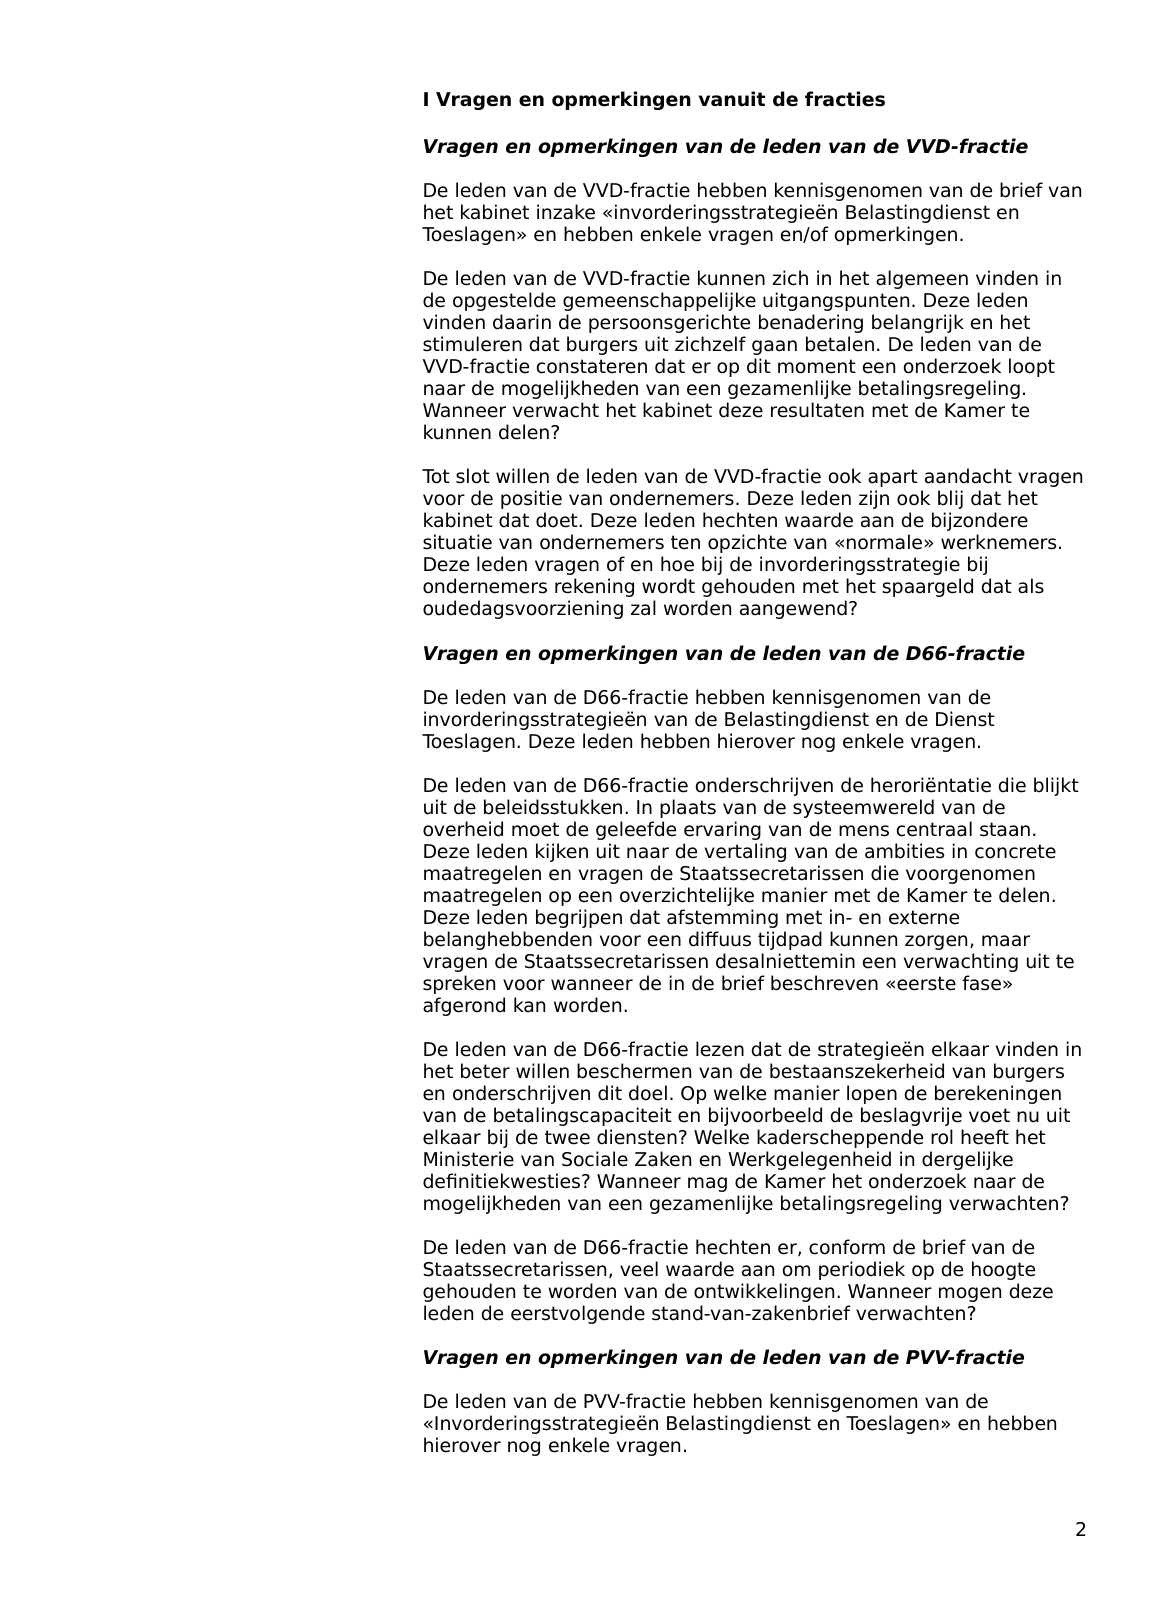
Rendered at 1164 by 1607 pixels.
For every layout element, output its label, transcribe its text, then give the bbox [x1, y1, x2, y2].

text De leden van de PVV-fractie hebben kennisgenomen van de «Invorderingsstrategieën Belastingdienst en Toeslagen» en hebben hierover nog enkele vragen. [422, 1391, 1087, 1457]
subtitle Vragen en opmerkingen van de leden van de VVD-fractie [422, 136, 1087, 158]
text De leden van de D66-fractie hebben kennisgenomen van de invorderingsstrategieën van de Belastingdienst en de Dienst Toeslagen. Deze leden hebben hierover nog enkele vragen. [422, 687, 1087, 752]
text De leden van de D66-fractie lezen dat de strategieën elkaar vinden in het beter willen beschermen van de bestaanszekerheid van burgers en onderschrijven dit doel. Op welke manier lopen de berekeningen van de betalingscapaciteit en bijvoorbeeld de beslagvrije voet nu uit elkaar bij de twee diensten? Welke kaderscheppende rol heeft het Ministerie van Sociale Zaken en Werkgelegenheid in dergelijke definitiekwesties? Wanneer mag de Kamer het onderzoek naar de mogelijkheden van een gezamenlijke betalingsregeling verwachten? [422, 1039, 1087, 1214]
text Tot slot willen de leden van de VVD-fractie ook apart aandacht vragen voor de positie van ondernemers. Deze leden zijn ook blij dat het kabinet dat doet. Deze leden hechten waarde aan de bijzondere situatie van ondernemers ten opzichte van «normale» werknemers. Deze leden vragen of en hoe bij de invorderingsstrategie bij ondernemers rekening wordt gehouden met het spaargeld dat als oudedagsvoorziening zal worden aangewend? [422, 466, 1087, 620]
text De leden van de D66-fractie hechten er, conform de brief van de Staatssecretarissen, veel waarde aan om periodiek op de hoogte gehouden te worden van de ontwikkelingen. Wanneer mogen deze leden de eerstvolgende stand-van-zakenbrief verwachten? [422, 1237, 1087, 1324]
text De leden van de VVD-fractie hebben kennisgenomen van de brief van het kabinet inzake «invorderingsstrategieën Belastingdienst en Toeslagen» en hebben enkele vragen en/of opmerkingen. [422, 180, 1087, 246]
subtitle Vragen en opmerkingen van de leden van de D66-fractie [422, 642, 1087, 664]
text De leden van de D66-fractie onderschrijven de heroriëntatie die blijkt uit de beleidsstukken. In plaats van de systeemwereld van de overheid moet de geleefde ervaring van de mens centraal staan. Deze leden kijken uit naar de vertaling van de ambities in concrete maatregelen en vragen de Staatssecretarissen die voorgenomen maatregelen op een overzichtelijke manier met de Kamer te delen. Deze leden begrijpen dat afstemming met in- en externe belanghebbenden voor een diffuus tijdpad kunnen zorgen, maar vragen de Staatssecretarissen desalniettemin een verwachting uit te spreken voor wanneer de in de brief beschreven «eerste fase» afgerond kan worden. [422, 775, 1087, 1016]
subtitle I Vragen en opmerkingen vanuit de fracties [422, 89, 1087, 111]
text De leden van de VVD-fractie kunnen zich in het algemeen vinden in de opgestelde gemeenschappelijke uitgangspunten. Deze leden vinden daarin de persoonsgerichte benadering belangrijk en het stimuleren dat burgers uit zichzelf gaan betalen. De leden van de VVD-fractie constateren dat er op dit moment een onderzoek loopt naar de mogelijkheden van een gezamenlijke betalingsregeling. Wanneer verwacht het kabinet deze resultaten met de Kamer te kunnen delen? [422, 268, 1087, 444]
subtitle Vragen en opmerkingen van de leden van de PVV-fractie [422, 1347, 1087, 1369]
